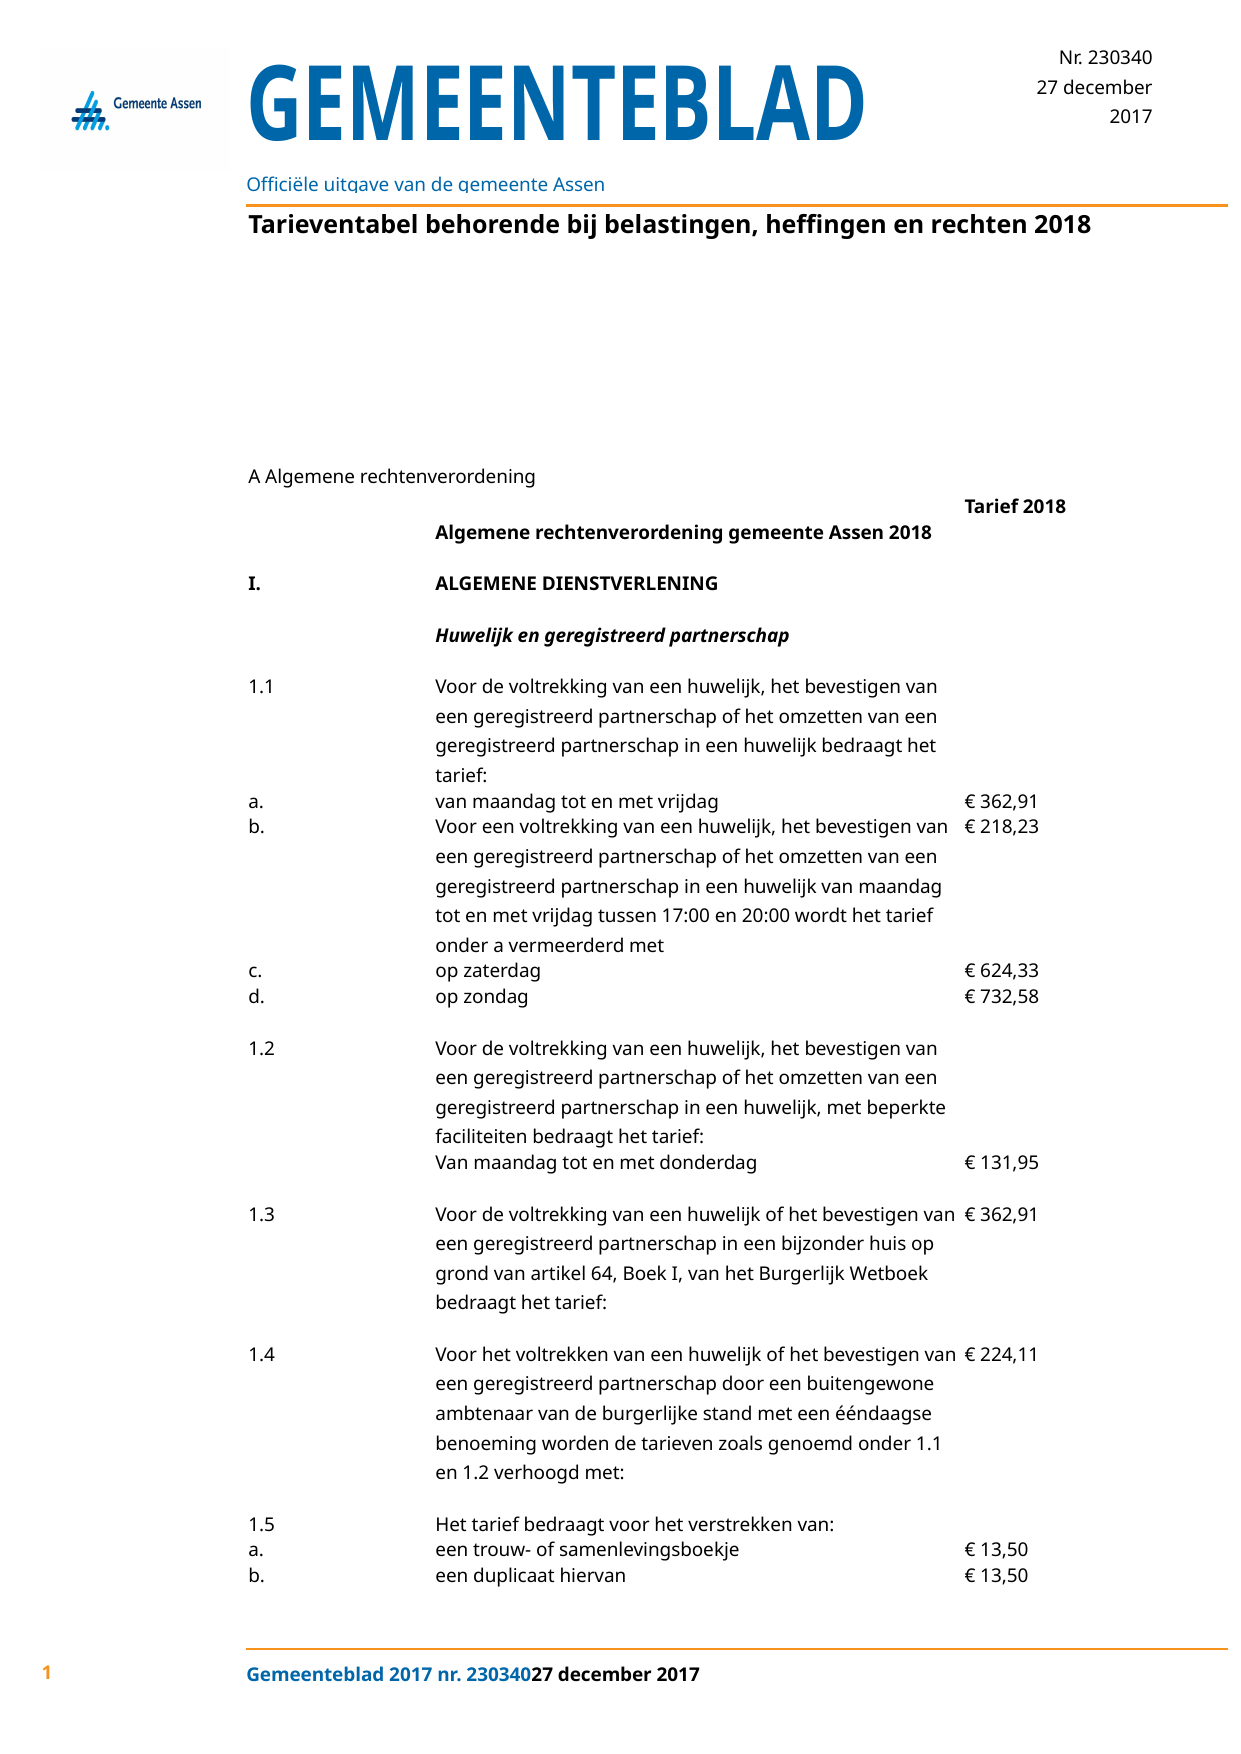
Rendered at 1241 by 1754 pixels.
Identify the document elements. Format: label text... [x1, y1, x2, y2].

table_cell [248, 545, 435, 571]
table_cell 1.4 [248, 1341, 435, 1485]
table_cell € 732,58 [964, 984, 1152, 1009]
table_cell b. [248, 1562, 435, 1588]
table_cell [248, 648, 435, 673]
table_cell b. [248, 814, 435, 958]
table_cell een duplicaat hiervan [435, 1562, 964, 1588]
table_cell € 624,33 [964, 958, 1152, 983]
table_cell [248, 1175, 435, 1201]
picture [41, 47, 231, 172]
table_cell [248, 596, 435, 622]
table_cell [964, 1511, 1152, 1537]
table_cell [964, 519, 1152, 545]
table_cell [248, 1315, 435, 1341]
table_cell [964, 545, 1152, 571]
table_header Tarief 2018 [964, 493, 1152, 519]
table_header [248, 493, 435, 519]
table_cell [964, 1035, 1152, 1149]
table_cell [248, 1009, 435, 1035]
table_cell [964, 1175, 1152, 1201]
table_cell [964, 1315, 1152, 1341]
table_cell Het tarief bedraagt voor het verstrekken van: [435, 1511, 964, 1537]
table_cell [435, 1485, 964, 1511]
table_cell I. [248, 571, 435, 596]
table_cell € 362,91 [964, 788, 1152, 814]
table_cell € 13,50 [964, 1537, 1152, 1562]
table_cell Voor het voltrekken van een huwelijk of het bevestigen van een geregistreerd partnerschap door een buitengewone ambtenaar van de burgerlijke stand met een ééndaagse benoeming worden de tarieven zoals genoemd onder 1.1 en 1.2 verhoogd met: [435, 1341, 964, 1485]
table_cell [964, 622, 1152, 648]
table_cell [964, 596, 1152, 622]
table_cell € 224,11 [964, 1341, 1152, 1485]
table_cell 1.3 [248, 1201, 435, 1315]
table_cell Voor de voltrekking van een huwelijk, het bevestigen van een geregistreerd partnerschap of het omzetten van een geregistreerd partnerschap in een huwelijk bedraagt het tarief: [435, 674, 964, 788]
table_cell [248, 1149, 435, 1175]
table_cell € 131,95 [964, 1149, 1152, 1175]
table_cell [964, 571, 1152, 596]
table_cell [435, 596, 964, 622]
table_cell op zaterdag [435, 958, 964, 983]
table_cell Van maandag tot en met donderdag [435, 1149, 964, 1175]
table_cell Voor een voltrekking van een huwelijk, het bevestigen van een geregistreerd partnerschap of het omzetten van een geregistreerd partnerschap in een huwelijk van maandag tot en met vrijdag tussen 17:00 en 20:00 wordt het tarief onder a vermeerderd met [435, 814, 964, 958]
table_cell 1.2 [248, 1035, 435, 1149]
table_cell [248, 622, 435, 648]
table_cell een trouw- of samenlevingsboekje [435, 1537, 964, 1562]
text A Algemene rechtenverordening [248, 464, 1152, 489]
table_cell [435, 1315, 964, 1341]
table_cell Voor de voltrekking van een huwelijk of het bevestigen van een geregistreerd partnerschap in een bijzonder huis op grond van artikel 64, Boek I, van het Burgerlijk Wetboek bedraagt het tarief: [435, 1201, 964, 1315]
table_cell op zondag [435, 984, 964, 1009]
table_cell [435, 648, 964, 673]
table_cell € 13,50 [964, 1562, 1152, 1588]
table_cell [248, 1485, 435, 1511]
table_cell a. [248, 788, 435, 814]
table_cell ALGEMENE DIENSTVERLENING [435, 571, 964, 596]
table_cell a. [248, 1537, 435, 1562]
table_cell Algemene rechtenverordening gemeente Assen 2018 [435, 519, 964, 545]
table_cell [964, 674, 1152, 788]
table_cell c. [248, 958, 435, 983]
table_cell Voor de voltrekking van een huwelijk, het bevestigen van een geregistreerd partnerschap of het omzetten van een geregistreerd partnerschap in een huwelijk, met beperkte faciliteiten bedraagt het tarief: [435, 1035, 964, 1149]
table_cell € 218,23 [964, 814, 1152, 958]
table_cell [964, 1009, 1152, 1035]
table_cell € 362,91 [964, 1201, 1152, 1315]
table_cell Huwelijk en geregistreerd partnerschap [435, 622, 964, 648]
table_cell 1.5 [248, 1511, 435, 1537]
table_cell [964, 1485, 1152, 1511]
table_cell 1.1 [248, 674, 435, 788]
text Tarieventabel behorende bij belastingen, heffingen en rechten 2018 [248, 207, 1152, 241]
table_header [435, 493, 964, 519]
table_cell van maandag tot en met vrijdag [435, 788, 964, 814]
table_cell [248, 519, 435, 545]
table_cell d. [248, 984, 435, 1009]
table_cell [435, 1175, 964, 1201]
table_cell [435, 545, 964, 571]
table_cell [964, 648, 1152, 673]
table_cell [435, 1009, 964, 1035]
